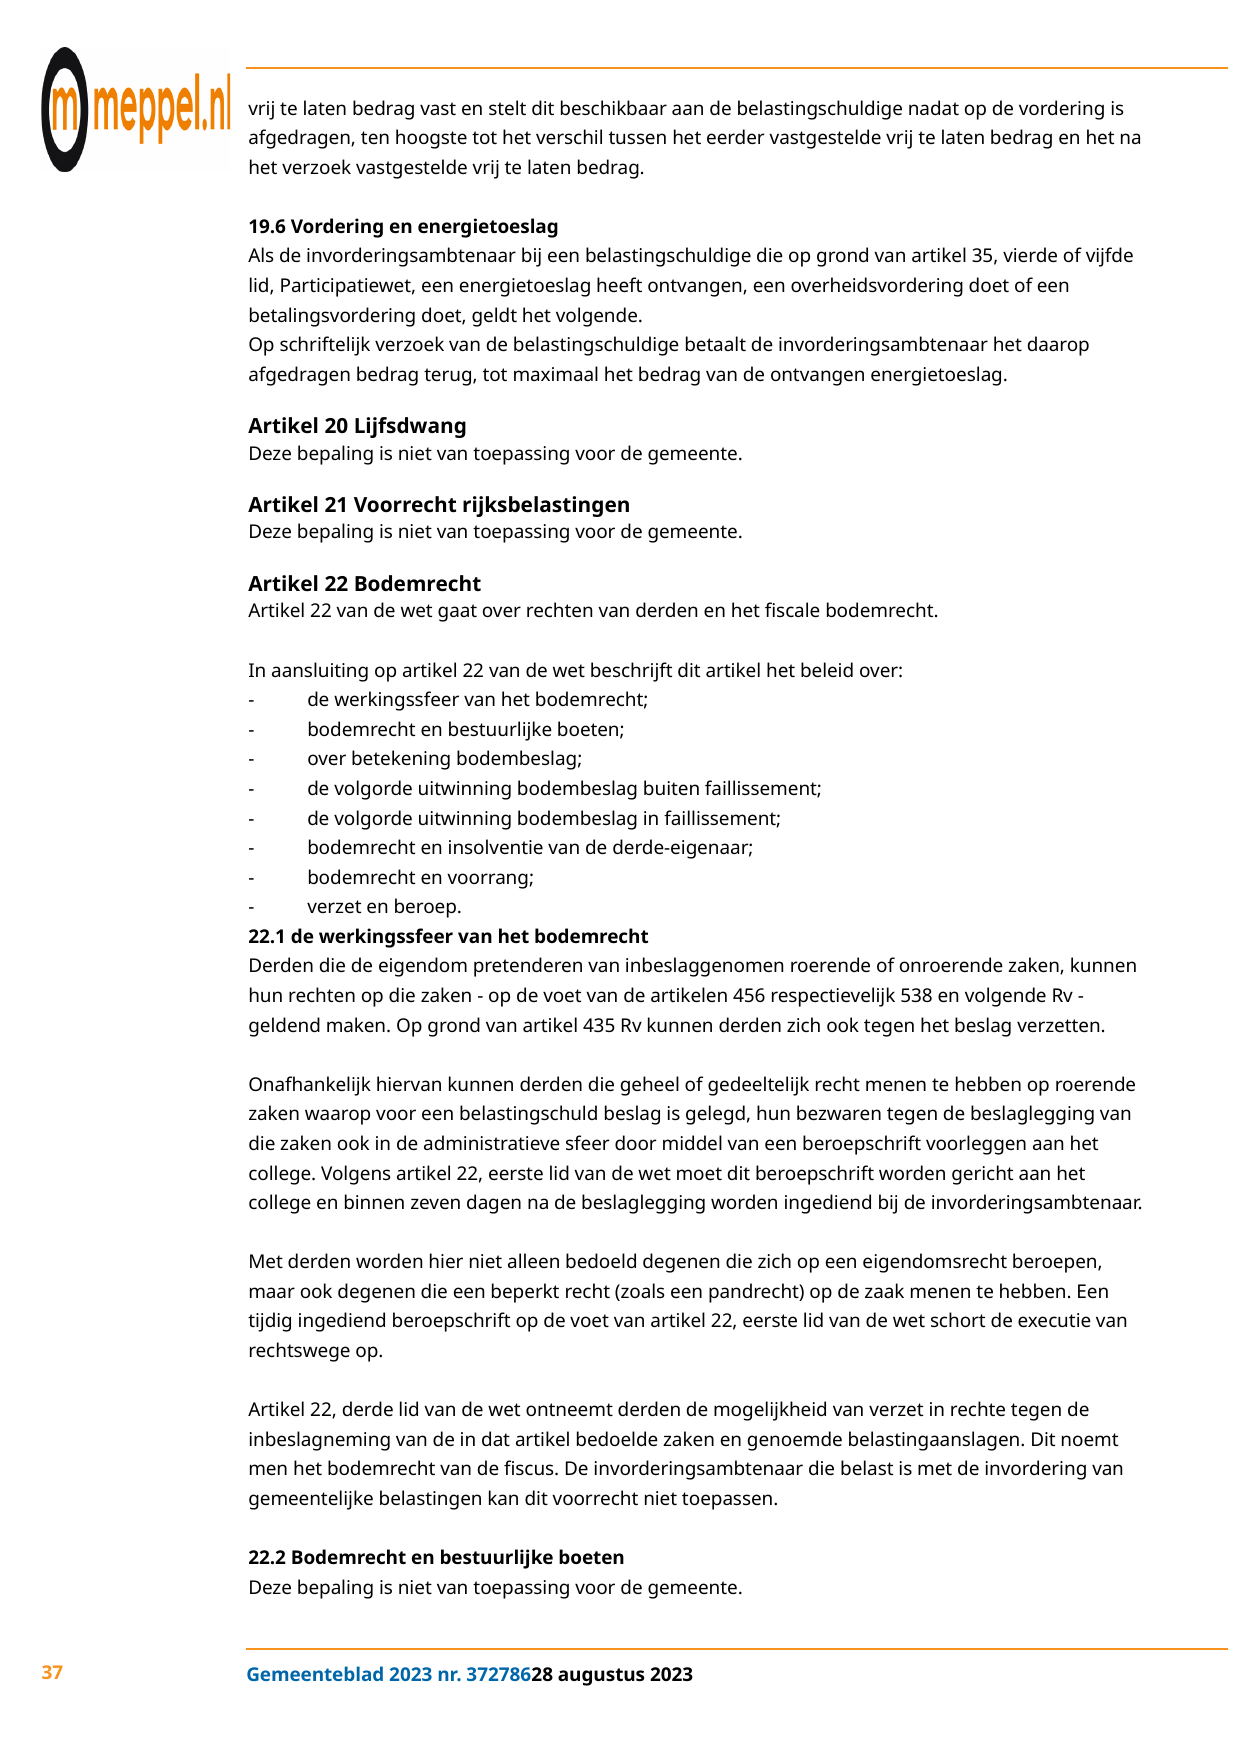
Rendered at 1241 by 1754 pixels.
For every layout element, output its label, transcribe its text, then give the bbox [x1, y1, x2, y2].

text Deze bepaling is niet van toepassing voor de gemeente. [248, 1574, 1152, 1599]
text Onafhankelijk hiervan kunnen derden die geheel of gedeeltelijk recht menen te hebben op roerende zaken waarop voor een belastingschuld beslag is gelegd, hun bezwaren tegen de beslaglegging van die zaken ook in de administratieve sfeer door middel van een beroepschrift voorleggen aan het college. Volgens artikel 22, eerste lid van de wet moet dit beroepschrift worden gericht aan het college en binnen zeven dagen na de beslaglegging worden ingediend bij de invorderingsambtenaar. [248, 1071, 1152, 1215]
text Artikel 20 Lijfsdwang [248, 411, 1152, 440]
list de volgorde uitwinning bodembeslag in faillissement; [248, 805, 1152, 830]
list bodemrecht en insolventie van de derde-eigenaar; [248, 834, 1152, 860]
text Deze bepaling is niet van toepassing voor de gemeente. [248, 519, 1152, 544]
text Artikel 22 Bodemrecht [248, 569, 1152, 598]
list verzet en beroep. [248, 893, 1152, 919]
text Op schriftelijk verzoek van de belastingschuldige betaalt de invorderingsambtenaar het daarop afgedragen bedrag terug, tot maximaal het bedrag van de ontvangen energietoeslag. [248, 331, 1152, 387]
list bodemrecht en voorrang; [248, 864, 1152, 889]
picture [41, 47, 231, 172]
text Deze bepaling is niet van toepassing voor de gemeente. [248, 440, 1152, 466]
text 22.1 de werkingssfeer van het bodemrecht [248, 923, 1152, 949]
text Derden die de eigendom pretenderen van inbeslaggenomen roerende of onroerende zaken, kunnen hun rechten op die zaken - op de voet van de artikelen 456 respectievelijk 538 en volgende Rv - geldend maken. Op grond van artikel 435 Rv kunnen derden zich ook tegen het beslag verzetten. [248, 953, 1152, 1037]
text Artikel 22, derde lid van de wet ontneemt derden de mogelijkheid van verzet in rechte tegen de inbeslagneming van de in dat artikel bedoelde zaken en genoemde belastingaanslagen. Dit noemt men het bodemrecht van de fiscus. De invorderingsambtenaar die belast is met de invordering van gemeentelijke belastingen kan dit voorrecht niet toepassen. [248, 1396, 1152, 1511]
text vrij te laten bedrag vast en stelt dit beschikbaar aan de belastingschuldige nadat op de vordering is afgedragen, ten hoogste tot het verschil tussen het eerder vastgestelde vrij te laten bedrag en het na het verzoek vastgestelde vrij te laten bedrag. [248, 95, 1152, 180]
text In aansluiting op artikel 22 van de wet beschrijft dit artikel het beleid over: [248, 657, 1152, 682]
text Met derden worden hier niet alleen bedoeld degenen die zich op een eigendomsrecht beroepen, maar ook degenen die een beperkt recht (zoals een pandrecht) op de zaak menen te hebben. Een tijdig ingediend beroepschrift op de voet van artikel 22, eerste lid van de wet schort de executie van rechtswege op. [248, 1248, 1152, 1363]
text Artikel 21 Voorrecht rijksbelastingen [248, 490, 1152, 519]
list de werkingssfeer van het bodemrecht; [248, 686, 1152, 712]
text 22.2 Bodemrecht en bestuurlijke boeten [248, 1544, 1152, 1570]
text Als de invorderingsambtenaar bij een belastingschuldige die op grond van artikel 35, vierde of vijfde lid, Participatiewet, een energietoeslag heeft ontvangen, een overheidsvordering doet of een betalingsvordering doet, geldt het volgende. [248, 243, 1152, 328]
text Artikel 22 van de wet gaat over rechten van derden en het fiscale bodemrecht. [248, 598, 1152, 623]
list over betekening bodembeslag; [248, 746, 1152, 771]
text 19.6 Vordering en energietoeslag [248, 213, 1152, 239]
list de volgorde uitwinning bodembeslag buiten faillissement; [248, 775, 1152, 801]
list bodemrecht en bestuurlijke boeten; [248, 716, 1152, 742]
